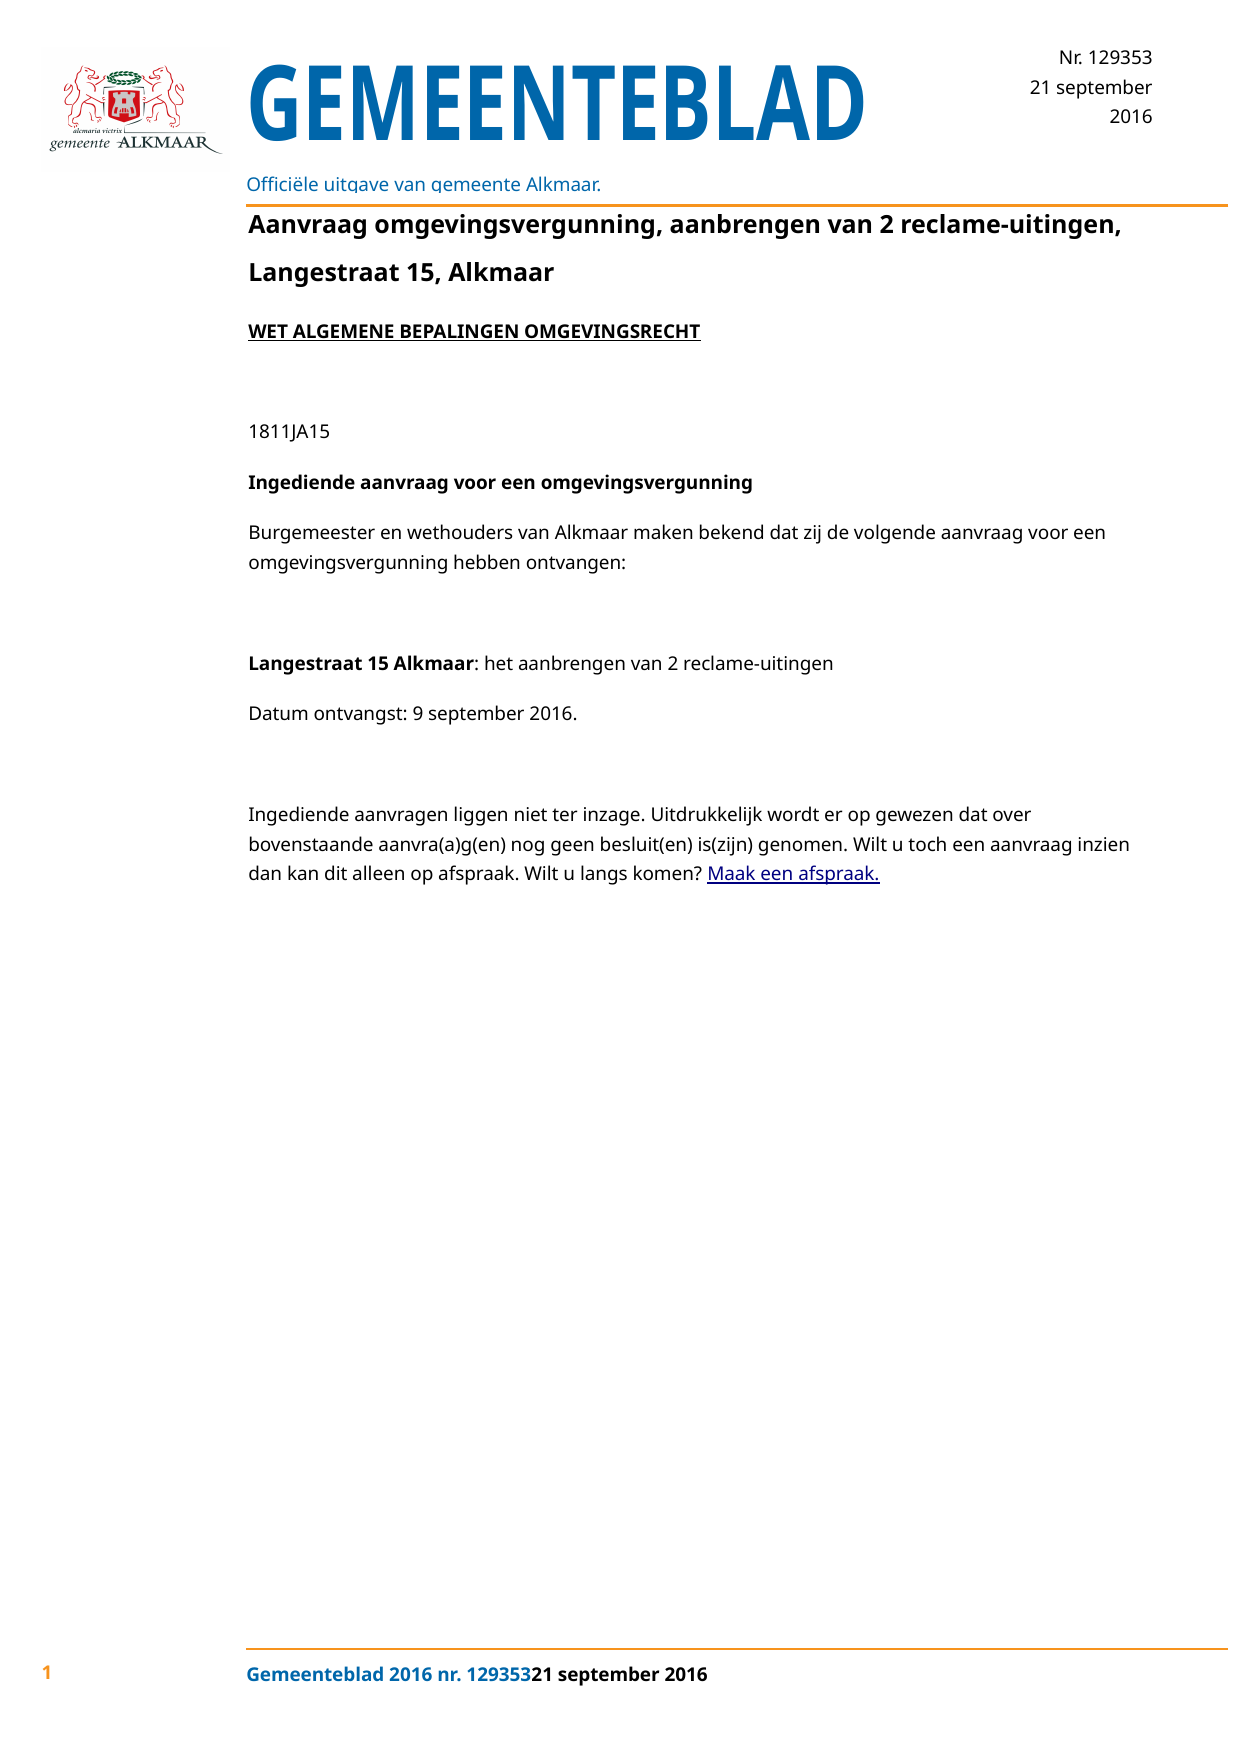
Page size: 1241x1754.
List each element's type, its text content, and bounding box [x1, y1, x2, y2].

text Burgemeester en wethouders van Alkmaar maken bekend dat zij de volgende aanvraag voor een omgevingsvergunning hebben ontvangen: [248, 519, 1152, 575]
text 1811JA15 [248, 419, 1152, 444]
text Aanvraag omgevingsvergunning, aanbrengen van 2 reclame-uitingen, Langestraat 15, Alkmaar [248, 207, 1152, 288]
text Ingediende aanvraag voor een omgevingsvergunning [248, 469, 1152, 495]
text WET ALGEMENE BEPALINGEN OMGEVINGSRECHT [248, 318, 1152, 344]
text Ingediende aanvragen liggen niet ter inzage. Uitdrukkelijk wordt er op gewezen dat over bovenstaande aanvra(a)g(en) nog geen besluit(en) is(zijn) genomen. Wilt u toch een aanvraag inzien dan kan dit alleen op afspraak. Wilt u langs komen? Maak een afspraak. [248, 801, 1152, 886]
text Langestraat 15 Alkmaar: het aanbrengen van 2 reclame-uitingen [248, 650, 1152, 676]
text Datum ontvangst: 9 september 2016. [248, 700, 1152, 726]
picture [41, 47, 231, 172]
